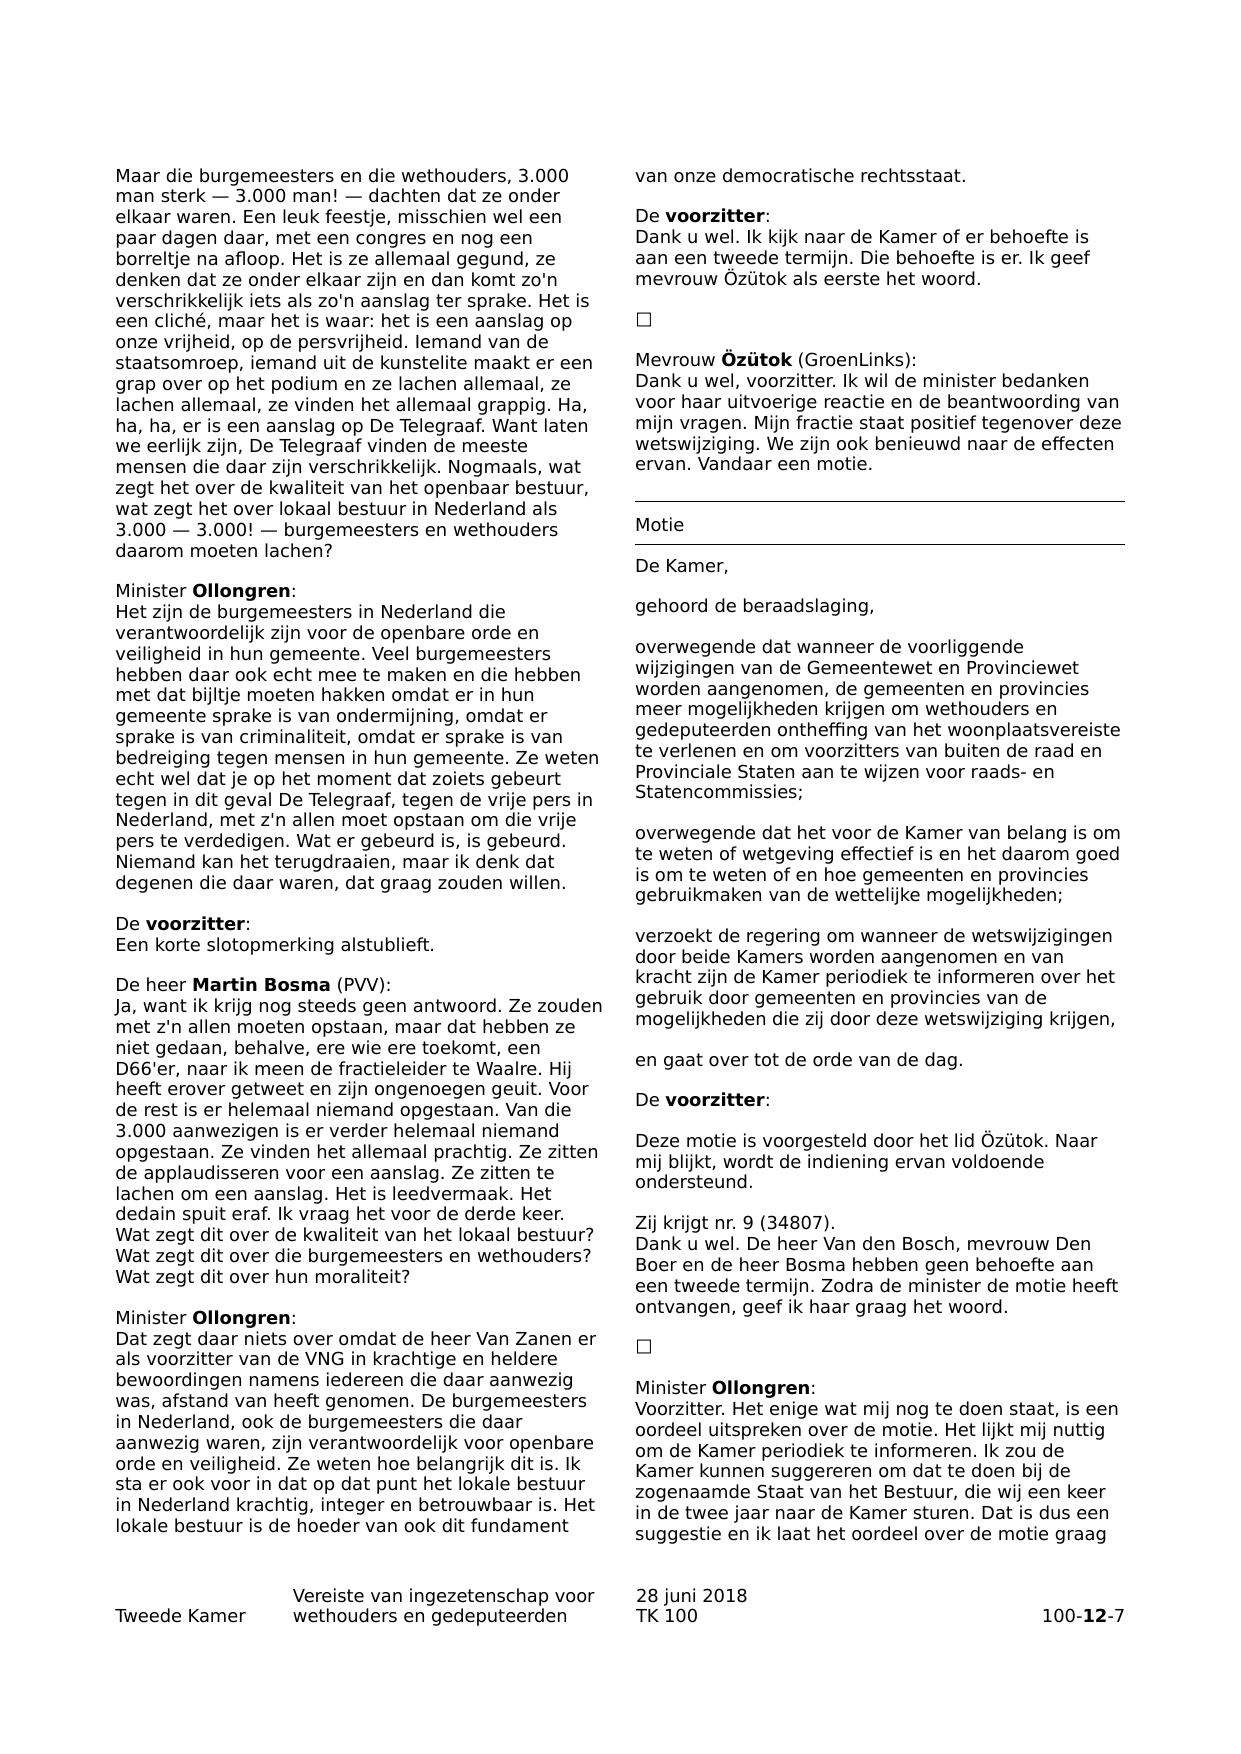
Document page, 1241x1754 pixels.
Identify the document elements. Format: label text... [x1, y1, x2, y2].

text Mevrouw Özütok (GroenLinks): [635, 350, 1125, 371]
text De voorzitter: [635, 1090, 1125, 1111]
text Motie [635, 515, 1125, 536]
text Voorzitter. Het enige wat mij nog te doen staat, is een oordeel uitspreken over de motie. Het lijkt mij nuttig om de Kamer periodiek te informeren. Ik zou de Kamer kunnen suggereren om dat te doen bij de zogenaamde Staat van het Bestuur, die wij een keer in de twee jaar naar de Kamer sturen. Dat is dus een suggestie en ik laat het oordeel over de motie graag [635, 1399, 1125, 1544]
text overwegende dat wanneer de voorliggende wijzigingen van de Gemeentewet en Provinciewet worden aangenomen, de gemeenten en provincies meer mogelijkheden krijgen om wethouders en gedeputeerden ontheffing van het woonplaatsvereiste te verlenen en om voorzitters van buiten de raad en Provinciale Staten aan te wijzen voor raads- en Statencommissies; [635, 637, 1125, 803]
text Een korte slotopmerking alstublieft. [115, 934, 605, 955]
text van onze democratische rechtsstaat. [635, 165, 1125, 186]
text Maar die burgemeesters en die wethouders, 3.000 man sterk — 3.000 man! — dachten dat ze onder elkaar waren. Een leuk feestje, misschien wel een paar dagen daar, met een congres en nog een borreltje na afloop. Het is ze allemaal gegund, ze denken dat ze onder elkaar zijn en dan komt zo'n verschrikkelijk iets als zo'n aanslag ter sprake. Het is een cliché, maar het is waar: het is een aanslag op onze vrijheid, op de persvrijheid. Iemand van de staatsomroep, iemand uit de kunstelite maakt er een grap over op het podium en ze lachen allemaal, ze lachen allemaal, ze vinden het allemaal grappig. Ha, ha, ha, er is een aanslag op De Telegraaf. Want laten we eerlijk zijn, De Telegraaf vinden de meeste mensen die daar zijn verschrikkelijk. Nogmaals, wat zegt het over de kwaliteit van het openbaar bestuur, wat zegt het over lokaal bestuur in Nederland als 3.000 — 3.000! — burgemeesters en wethouders daarom moeten lachen? [115, 165, 605, 561]
text gehoord de beraadslaging, [635, 596, 1125, 617]
text Het zijn de burgemeesters in Nederland die verantwoordelijk zijn voor de openbare orde en veiligheid in hun gemeente. Veel burgemeesters hebben daar ook echt mee te maken en die hebben met dat bijltje moeten hakken omdat er in hun gemeente sprake is van ondermijning, omdat er sprake is van criminaliteit, omdat er sprake is van bedreiging tegen mensen in hun gemeente. Ze weten echt wel dat je op het moment dat zoiets gebeurt tegen in dit geval De Telegraaf, tegen de vrije pers in Nederland, met z'n allen moet opstaan om die vrije pers te verdedigen. Wat er gebeurd is, is gebeurd. Niemand kan het terugdraaien, maar ik denk dat degenen die daar waren, dat graag zouden willen. [115, 602, 605, 893]
text De Kamer, [635, 556, 1125, 576]
text Minister Ollongren: [115, 581, 605, 602]
text Ja, want ik krijg nog steeds geen antwoord. Ze zouden met z'n allen moeten opstaan, maar dat hebben ze niet gedaan, behalve, ere wie ere toekomt, een D66'er, naar ik meen de fractieleider te Waalre. Hij heeft erover getweet en zijn ongenoegen geuit. Voor de rest is er helemaal niemand opgestaan. Van die 3.000 aanwezigen is er verder helemaal niemand opgestaan. Ze vinden het allemaal prachtig. Ze zitten de applaudisseren voor een aanslag. Ze zitten te lachen om een aanslag. Het is leedvermaak. Het dedain spuit eraf. Ik vraag het voor de derde keer. Wat zegt dit over de kwaliteit van het lokaal bestuur? Wat zegt dit over die burgemeesters en wethouders? Wat zegt dit over hun moraliteit? [115, 996, 605, 1287]
text Dank u wel. De heer Van den Bosch, mevrouw Den Boer en de heer Bosma hebben geen behoefte aan een tweede termijn. Zodra de minister de motie heeft ontvangen, geef ik haar graag het woord. [635, 1234, 1125, 1317]
text verzoekt de regering om wanneer de wetswijzigingen door beide Kamers worden aangenomen en van kracht zijn de Kamer periodiek te informeren over het gebruik door gemeenten en provincies van de mogelijkheden die zij door deze wetswijziging krijgen, [635, 926, 1125, 1029]
text Dank u wel. Ik kijk naar de Kamer of er behoefte is aan een tweede termijn. Die behoefte is er. Ik geef mevrouw Özütok als eerste het woord. [635, 227, 1125, 289]
text overwegende dat het voor de Kamer van belang is om te weten of wetgeving effectief is en het daarom goed is om te weten of en hoe gemeenten en provincies gebruikmaken van de wettelijke mogelijkheden; [635, 823, 1125, 906]
text De heer Martin Bosma (PVV): [115, 975, 605, 996]
text Dank u wel, voorzitter. Ik wil de minister bedanken voor haar uitvoerige reactie en de beantwoording van mijn vragen. Mijn fractie staat positief tegenover deze wetswijziging. We zijn ook benieuwd naar de effecten ervan. Vandaar een motie. [635, 371, 1125, 475]
text Minister Ollongren: [115, 1307, 605, 1328]
text De voorzitter: [115, 913, 605, 934]
text en gaat over tot de orde van de dag. [635, 1049, 1125, 1070]
text Zij krijgt nr. 9 (34807). [635, 1213, 1125, 1234]
text ⬜ [635, 1337, 1125, 1358]
text Minister Ollongren: [635, 1378, 1125, 1399]
text ⬜ [635, 309, 1125, 330]
text De voorzitter: [635, 206, 1125, 227]
text Deze motie is voorgesteld door het lid Özütok. Naar mij blijkt, wordt de indiening ervan voldoende ondersteund. [635, 1131, 1125, 1193]
text Dat zegt daar niets over omdat de heer Van Zanen er als voorzitter van de VNG in krachtige en heldere bewoordingen namens iedereen die daar aanwezig was, afstand van heeft genomen. De burgemeesters in Nederland, ook de burgemeesters die daar aanwezig waren, zijn verantwoordelijk voor openbare orde en veiligheid. Ze weten hoe belangrijk dit is. Ik sta er ook voor in dat op dat punt het lokale bestuur in Nederland krachtig, integer en betrouwbaar is. Het lokale bestuur is de hoeder van ook dit fundament [115, 1328, 605, 1537]
